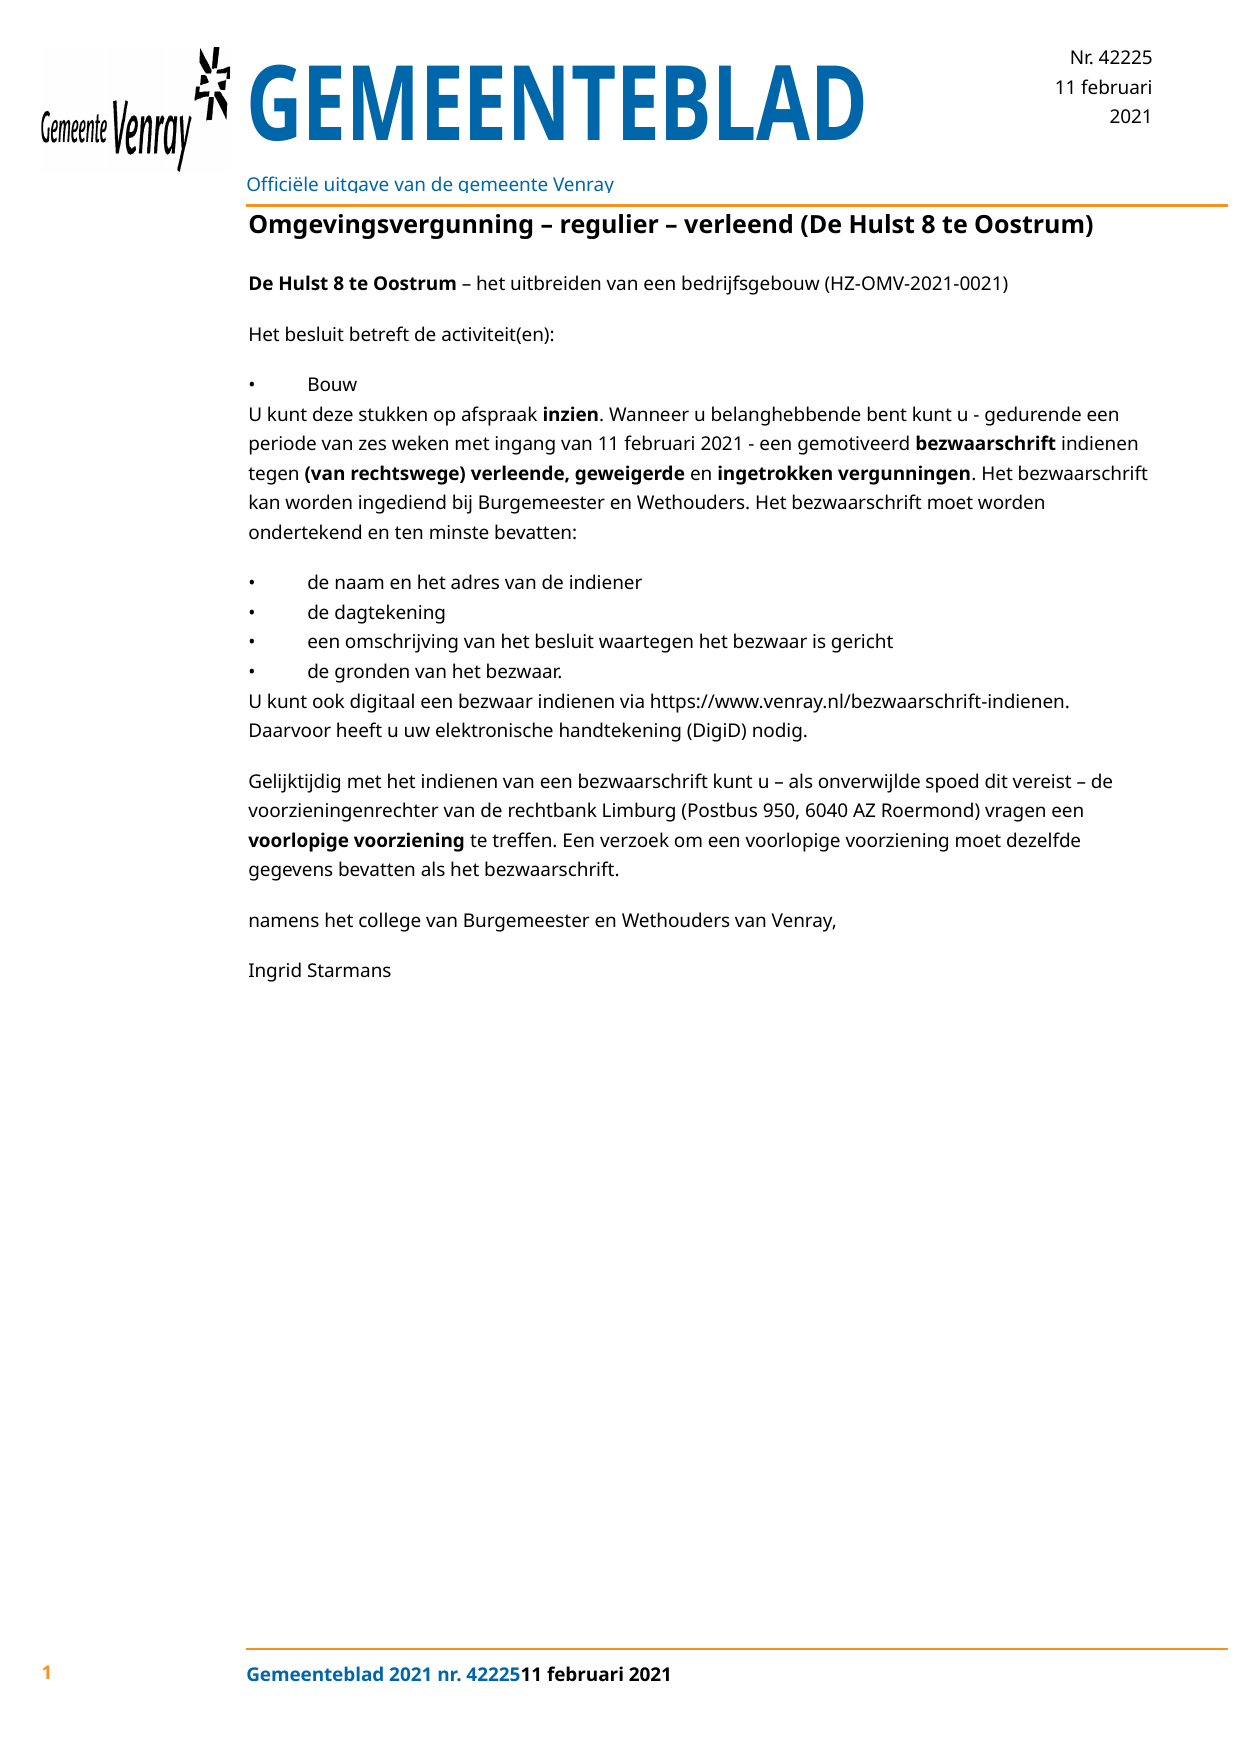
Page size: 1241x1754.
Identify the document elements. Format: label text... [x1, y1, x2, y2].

text Omgevingsvergunning – regulier – verleend (De Hulst 8 te Oostrum) [248, 207, 1152, 241]
list de dagtekening [248, 599, 1152, 625]
picture [41, 47, 231, 172]
list een omschrijving van het besluit waartegen het bezwaar is gericht [248, 629, 1152, 654]
text Het besluit betreft de activiteit(en): [248, 321, 1152, 346]
text namens het college van Burgemeester en Wethouders van Venray, [248, 907, 1152, 933]
list de naam en het adres van de indiener [248, 569, 1152, 595]
list Bouw [248, 371, 1152, 397]
text U kunt ook digitaal een bezwaar indienen via https://www.venray.nl/bezwaarschrift-indienen. Daarvoor heeft u uw elektronische handtekening (DigiD) nodig. [248, 688, 1152, 743]
text Ingrid Starmans [248, 957, 1152, 983]
list de gronden van het bezwaar. [248, 658, 1152, 684]
text De Hulst 8 te Oostrum – het uitbreiden van een bedrijfsgebouw (HZ-OMV-2021-0021) [248, 270, 1152, 296]
text U kunt deze stukken op afspraak inzien. Wanneer u belanghebbende bent kunt u - gedurende een periode van zes weken met ingang van 11 februari 2021 - een gemotiveerd bezwaarschrift indienen tegen (van rechtswege) verleende, geweigerde en ingetrokken vergunningen. Het bezwaarschrift kan worden ingediend bij Burgemeester en Wethouders. Het bezwaarschrift moet worden ondertekend en ten minste bevatten: [248, 401, 1152, 545]
text Gelijktijdig met het indienen van een bezwaarschrift kunt u – als onverwijlde spoed dit vereist – de voorzieningenrechter van de rechtbank Limburg (Postbus 950, 6040 AZ Roermond) vragen een voorlopige voorziening te treffen. Een verzoek om een voorlopige voorziening moet dezelfde gegevens bevatten als het bezwaarschrift. [248, 768, 1152, 882]
